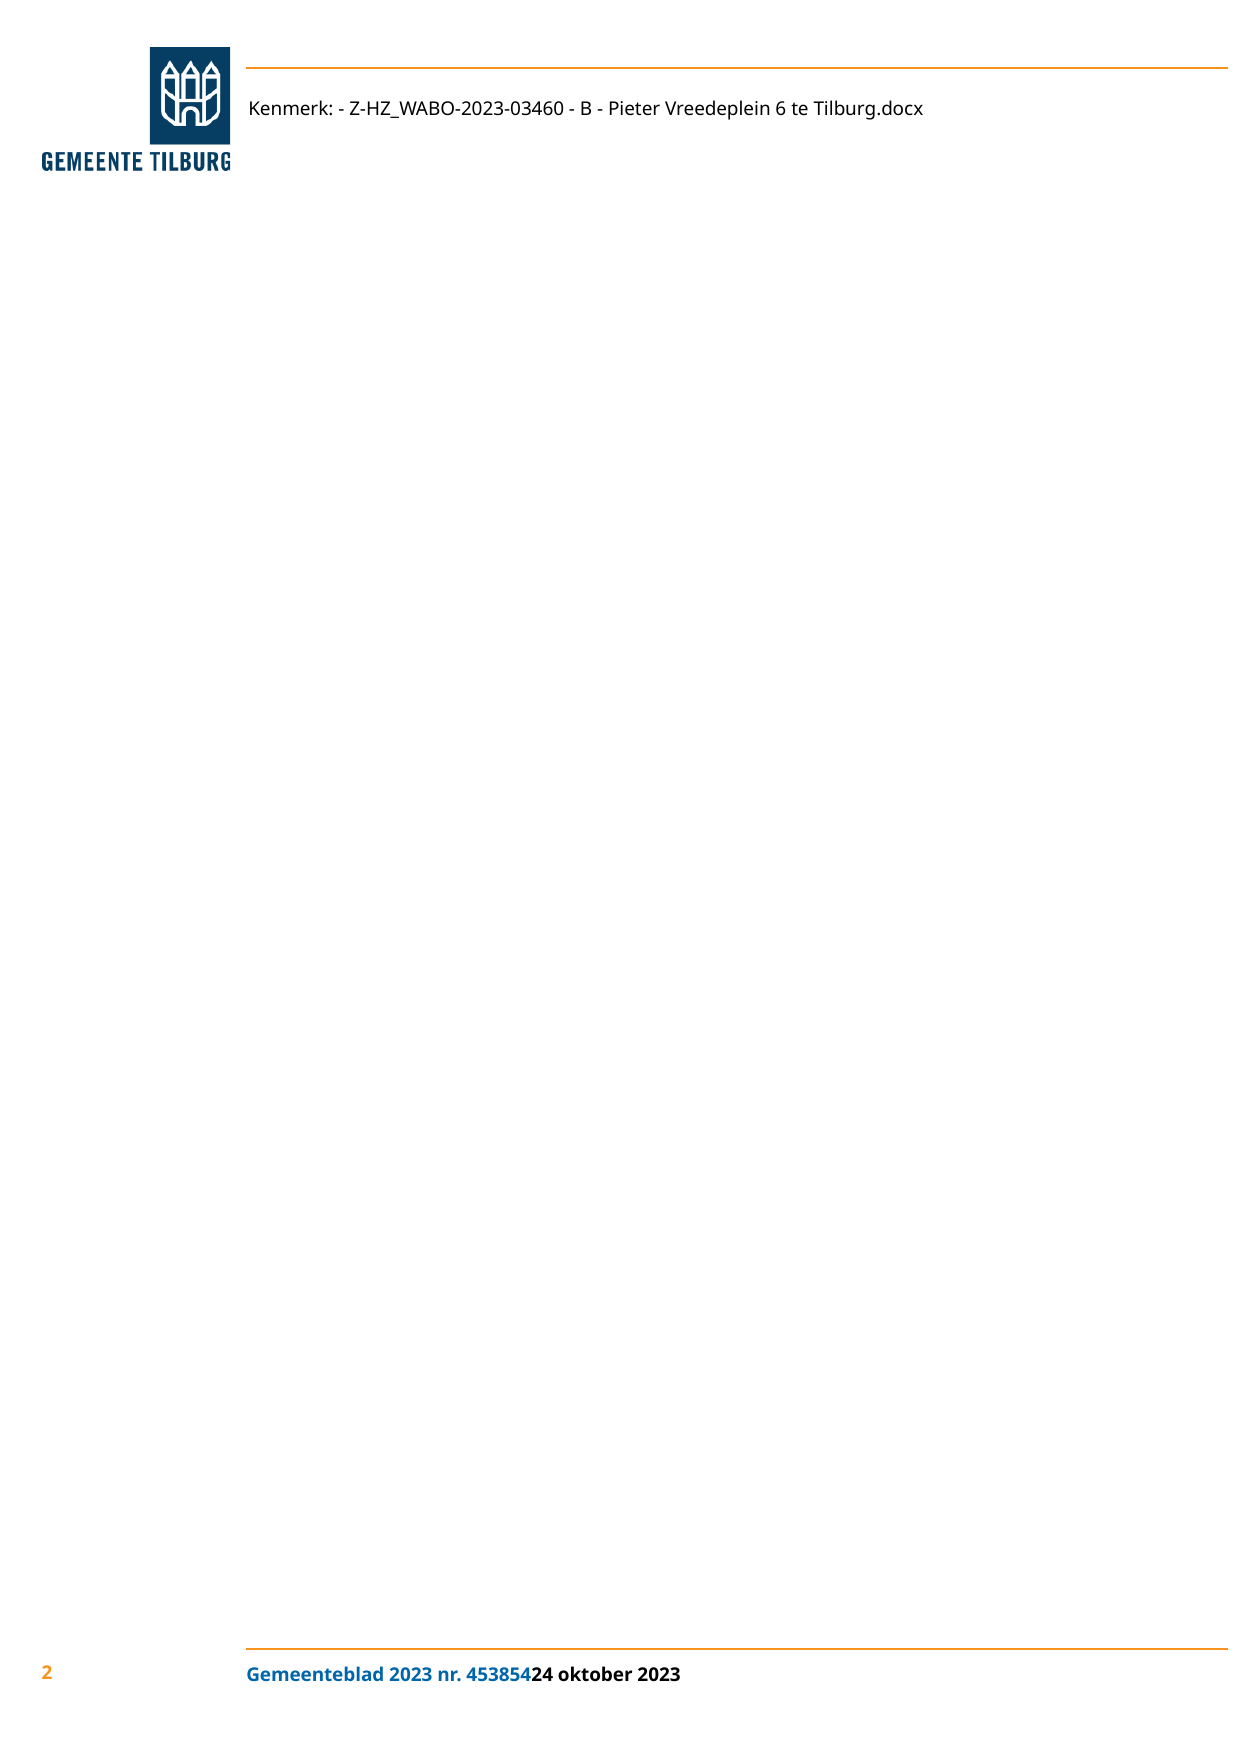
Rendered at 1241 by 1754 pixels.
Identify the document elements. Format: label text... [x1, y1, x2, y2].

text Kenmerk: - Z-HZ_WABO-2023-03460 - B - Pieter Vreedeplein 6 te Tilburg.docx [248, 95, 1152, 121]
picture [41, 47, 231, 172]
